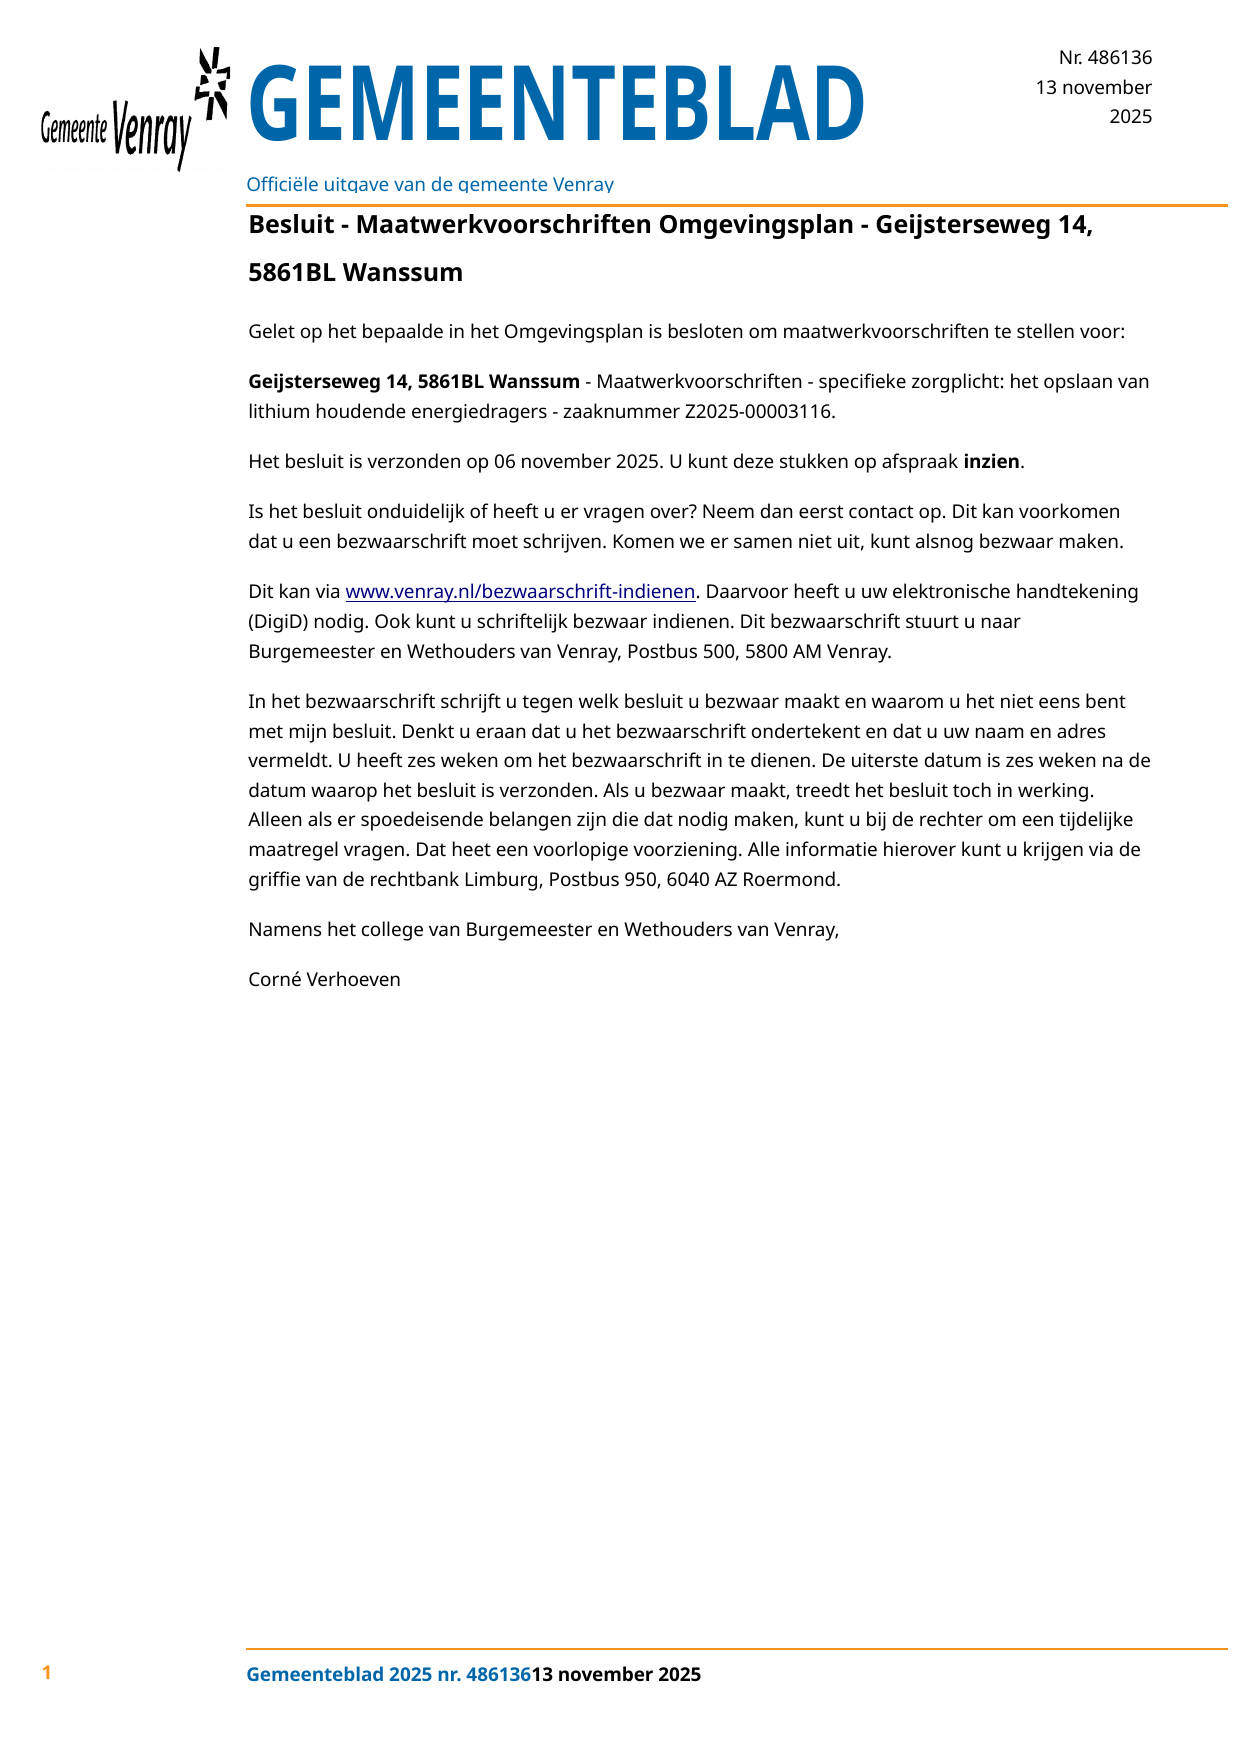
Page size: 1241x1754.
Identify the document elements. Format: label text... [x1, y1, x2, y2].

text Gelet op het bepaalde in het Omgevingsplan is besloten om maatwerkvoorschriften te stellen voor: [248, 318, 1152, 344]
text Geijsterseweg 14, 5861BL Wanssum - Maatwerkvoorschriften - specifieke zorgplicht: het opslaan van lithium houdende energiedragers - zaaknummer Z2025-00003116. [248, 368, 1152, 424]
text Het besluit is verzonden op 06 november 2025. U kunt deze stukken op afspraak inzien. [248, 448, 1152, 474]
text Namens het college van Burgemeester en Wethouders van Venray, [248, 916, 1152, 942]
text In het bezwaarschrift schrijft u tegen welk besluit u bezwaar maakt en waarom u het niet eens bent met mijn besluit. Denkt u eraan dat u het bezwaarschrift ondertekent en dat u uw naam en adres vermeldt. U heeft zes weken om het bezwaarschrift in te dienen. De uiterste datum is zes weken na de datum waarop het besluit is verzonden. Als u bezwaar maakt, treedt het besluit toch in werking. Alleen als er spoedeisende belangen zijn die dat nodig maken, kunt u bij de rechter om een tijdelijke maatregel vragen. Dat heet een voorlopige voorziening. Alle informatie hierover kunt u krijgen via de griffie van de rechtbank Limburg, Postbus 950, 6040 AZ Roermond. [248, 688, 1152, 892]
text Corné Verhoeven [248, 967, 1152, 992]
text Dit kan via www.venray.nl/bezwaarschrift-indienen. Daarvoor heeft u uw elektronische handtekening (DigiD) nodig. Ook kunt u schriftelijk bezwaar indienen. Dit bezwaarschrift stuurt u naar Burgemeester en Wethouders van Venray, Postbus 500, 5800 AM Venray. [248, 579, 1152, 664]
text Besluit - Maatwerkvoorschriften Omgevingsplan - Geijsterseweg 14, 5861BL Wanssum [248, 207, 1152, 288]
picture [41, 47, 231, 172]
text Is het besluit onduidelijk of heeft u er vragen over? Neem dan eerst contact op. Dit kan voorkomen dat u een bezwaarschrift moet schrijven. Komen we er samen niet uit, kunt alsnog bezwaar maken. [248, 499, 1152, 554]
